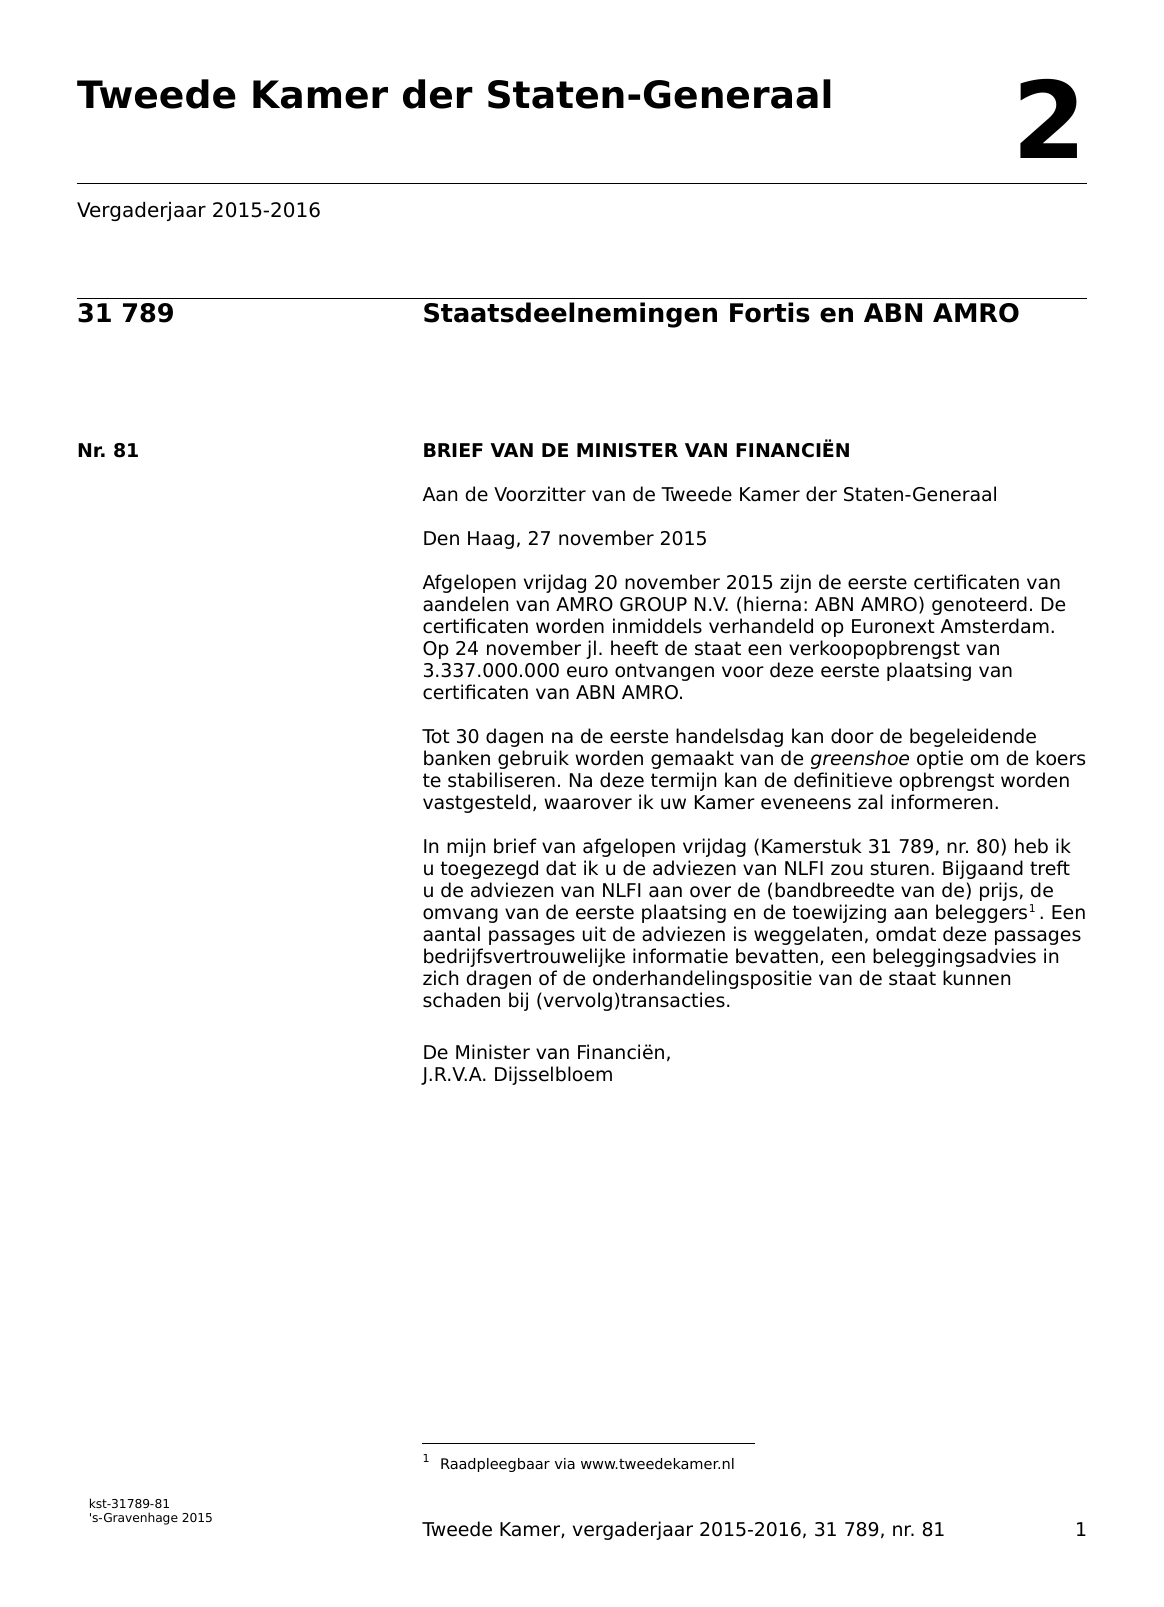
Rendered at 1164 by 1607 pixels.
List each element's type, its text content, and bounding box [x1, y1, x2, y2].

table_cell Vergaderjaar 2015-2016 [77, 184, 1087, 298]
text kst-31789-81 [88, 1497, 323, 1511]
text Tot 30 dagen na de eerste handelsdag kan door de begeleidende banken gebruik worden gemaakt van de greenshoe optie om de koers te stabiliseren. Na deze termijn kan de definitieve opbrengst worden vastgesteld, waarover ik uw Kamer eveneens zal informeren. [422, 726, 1087, 814]
subtitle Nr. 81 BRIEF VAN DE MINISTER VAN FINANCIËN [77, 440, 1087, 462]
text Den Haag, 27 november 2015 [422, 528, 1087, 550]
table_header Tweede Kamer der Staten-Generaal [77, 59, 886, 183]
text In mijn brief van afgelopen vrijdag (Kamerstuk 31 789, nr. 80) heb ik u toegezegd dat ik u de adviezen van NLFI zou sturen. Bijgaand treft u de adviezen van NLFI aan over de (bandbreedte van de) prijs, de omvang van de eerste plaatsing en de toewijzing aan beleggers. Een aantal passages uit de adviezen is weggelaten, omdat deze passages bedrijfsvertrouwelijke informatie bevatten, een beleggingsadvies in zich dragen of de onderhandelingspositie van de staat kunnen schaden bij (vervolg)transacties. [422, 836, 1087, 1012]
table_header 2 [886, 59, 1087, 183]
text De Minister van Financiën, J.R.V.A. Dijsselbloem [422, 1042, 1087, 1086]
subtitle 31 789 Staatsdeelnemingen Fortis en ABN AMRO [77, 299, 1087, 329]
text Aan de Voorzitter van de Tweede Kamer der Staten-Generaal [422, 484, 1087, 506]
text 's-Gravenhage 2015 [88, 1511, 323, 1525]
text Afgelopen vrijdag 20 november 2015 zijn de eerste certificaten van aandelen van AMRO GROUP N.V. (hierna: ABN AMRO) genoteerd. De certificaten worden inmiddels verhandeld op Euronext Amsterdam. Op 24 november jl. heeft de staat een verkoopopbrengst van 3.337.000.000 euro ontvangen voor deze eerste plaatsing van certificaten van ABN AMRO. [422, 572, 1087, 704]
text Raadpleegbaar via www.tweedekamer.nl [422, 1452, 1087, 1474]
